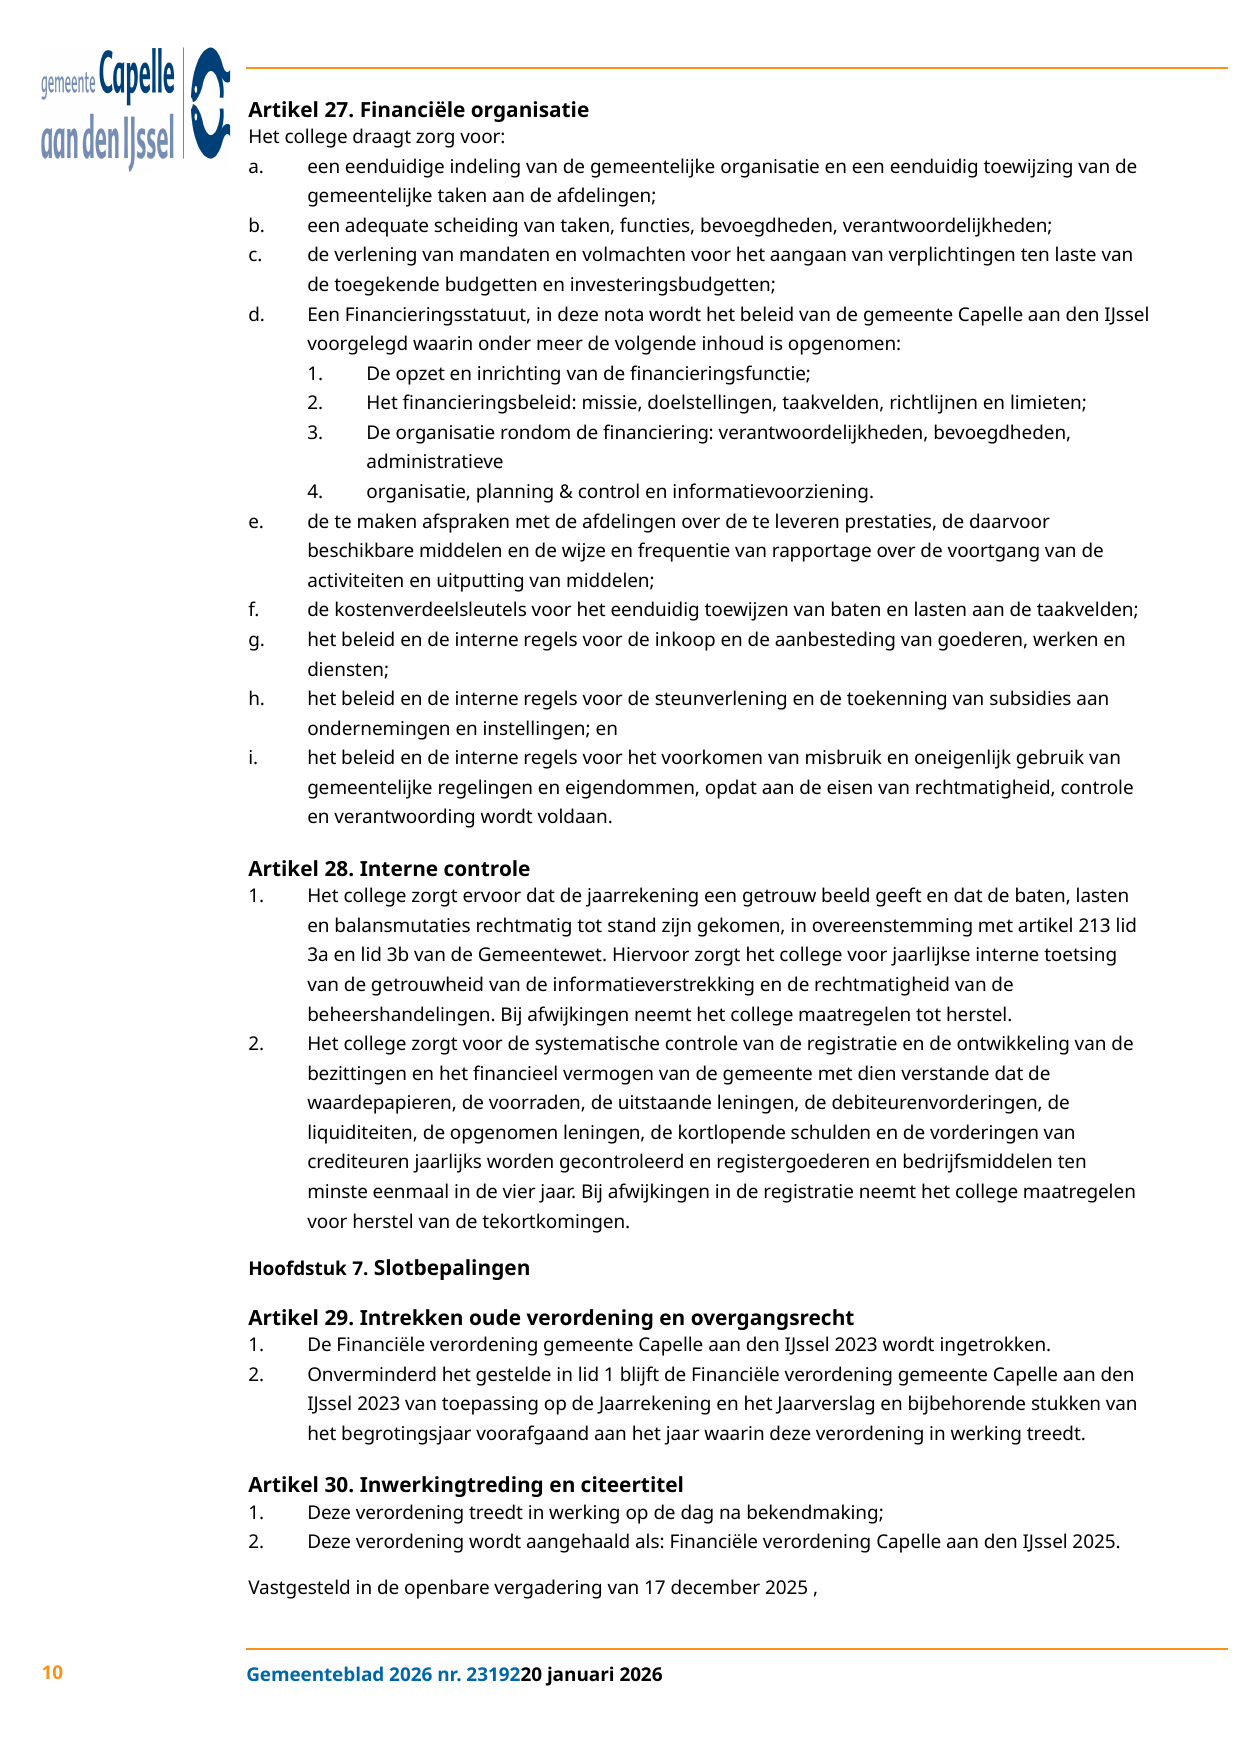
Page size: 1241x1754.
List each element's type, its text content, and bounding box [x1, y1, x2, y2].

list De organisatie rondom de financiering: verantwoordelijkheden, bevoegdheden, administratieve [307, 419, 1152, 474]
list Onverminderd het gestelde in lid 1 blijft de Financiële verordening gemeente Capelle aan den IJssel 2023 van toepassing op de Jaarrekening en het Jaarverslag en bijbehorende stukken van het begrotingsjaar voorafgaand aan het jaar waarin deze verordening in werking treedt. [248, 1361, 1152, 1446]
list Een Financieringsstatuut, in deze nota wordt het beleid van de gemeente Capelle aan den IJssel voorgelegd waarin onder meer de volgende inhoud is opgenomen: [248, 301, 1152, 356]
list een eenduidige indeling van de gemeentelijke organisatie en een eenduidig toewijzing van de gemeentelijke taken aan de afdelingen; [248, 153, 1152, 208]
list organisatie, planning & control en informatievoorziening. [307, 478, 1152, 504]
list Deze verordening treedt in werking op de dag na bekendmaking; [248, 1499, 1152, 1524]
list De opzet en inrichting van de financieringsfunctie; [307, 360, 1152, 386]
list een adequate scheiding van taken, functies, bevoegdheden, verantwoordelijkheden; [248, 212, 1152, 238]
text Artikel 27. Financiële organisatie [248, 95, 1152, 123]
text Artikel 29. Intrekken oude verordening en overgangsrecht [248, 1303, 1152, 1331]
list de verlening van mandaten en volmachten voor het aangaan van verplichtingen ten laste van de toegekende budgetten en investeringsbudgetten; [248, 242, 1152, 297]
list De Financiële verordening gemeente Capelle aan den IJssel 2023 wordt ingetrokken. [248, 1331, 1152, 1357]
list de kostenverdeelsleutels voor het eenduidig toewijzen van baten en lasten aan de taakvelden; [248, 597, 1152, 622]
text Vastgesteld in de openbare vergadering van 17 december 2025 , [248, 1574, 1152, 1600]
list Het financieringsbeleid: missie, doelstellingen, taakvelden, richtlijnen en limieten; [307, 389, 1152, 415]
text Artikel 30. Inwerkingtreding en citeertitel [248, 1470, 1152, 1499]
list Deze verordening wordt aangehaald als: Financiële verordening Capelle aan den IJssel 2025. [248, 1528, 1152, 1554]
text Artikel 28. Interne controle [248, 854, 1152, 882]
text Het college draagt zorg voor: [248, 123, 1152, 149]
picture [41, 47, 231, 172]
list het beleid en de interne regels voor het voorkomen van misbruik en oneigenlijk gebruik van gemeentelijke regelingen en eigendommen, opdat aan de eisen van rechtmatigheid, controle en verantwoording wordt voldaan. [248, 744, 1152, 829]
list het beleid en de interne regels voor de steunverlening en de toekenning van subsidies aan ondernemingen en instellingen; en [248, 685, 1152, 741]
list het beleid en de interne regels voor de inkoop en de aanbesteding van goederen, werken en diensten; [248, 626, 1152, 681]
text Hoofdstuk 7. Slotbepalingen [248, 1253, 1152, 1282]
list de te maken afspraken met de afdelingen over de te leveren prestaties, de daarvoor beschikbare middelen en de wijze en frequentie van rapportage over de voortgang van de activiteiten en uitputting van middelen; [248, 508, 1152, 593]
list Het college zorgt ervoor dat de jaarrekening een getrouw beeld geeft en dat de baten, lasten en balansmutaties rechtmatig tot stand zijn gekomen, in overeenstemming met artikel 213 lid 3a en lid 3b van de Gemeentewet. Hiervoor zorgt het college voor jaarlijkse interne toetsing van de getrouwheid van de informatieverstrekking en de rechtmatigheid van de beheershandelingen. Bij afwijkingen neemt het college maatregelen tot herstel. [248, 882, 1152, 1027]
list Het college zorgt voor de systematische controle van de registratie en de ontwikkeling van de bezittingen en het financieel vermogen van de gemeente met dien verstande dat de waardepapieren, de voorraden, de uitstaande leningen, de debiteurenvorderingen, de liquiditeiten, de opgenomen leningen, de kortlopende schulden en de vorderingen van crediteuren jaarlijks worden gecontroleerd en registergoederen en bedrijfsmiddelen ten minste eenmaal in de vier jaar. Bij afwijkingen in de registratie neemt het college maatregelen voor herstel van de tekortkomingen. [248, 1030, 1152, 1234]
